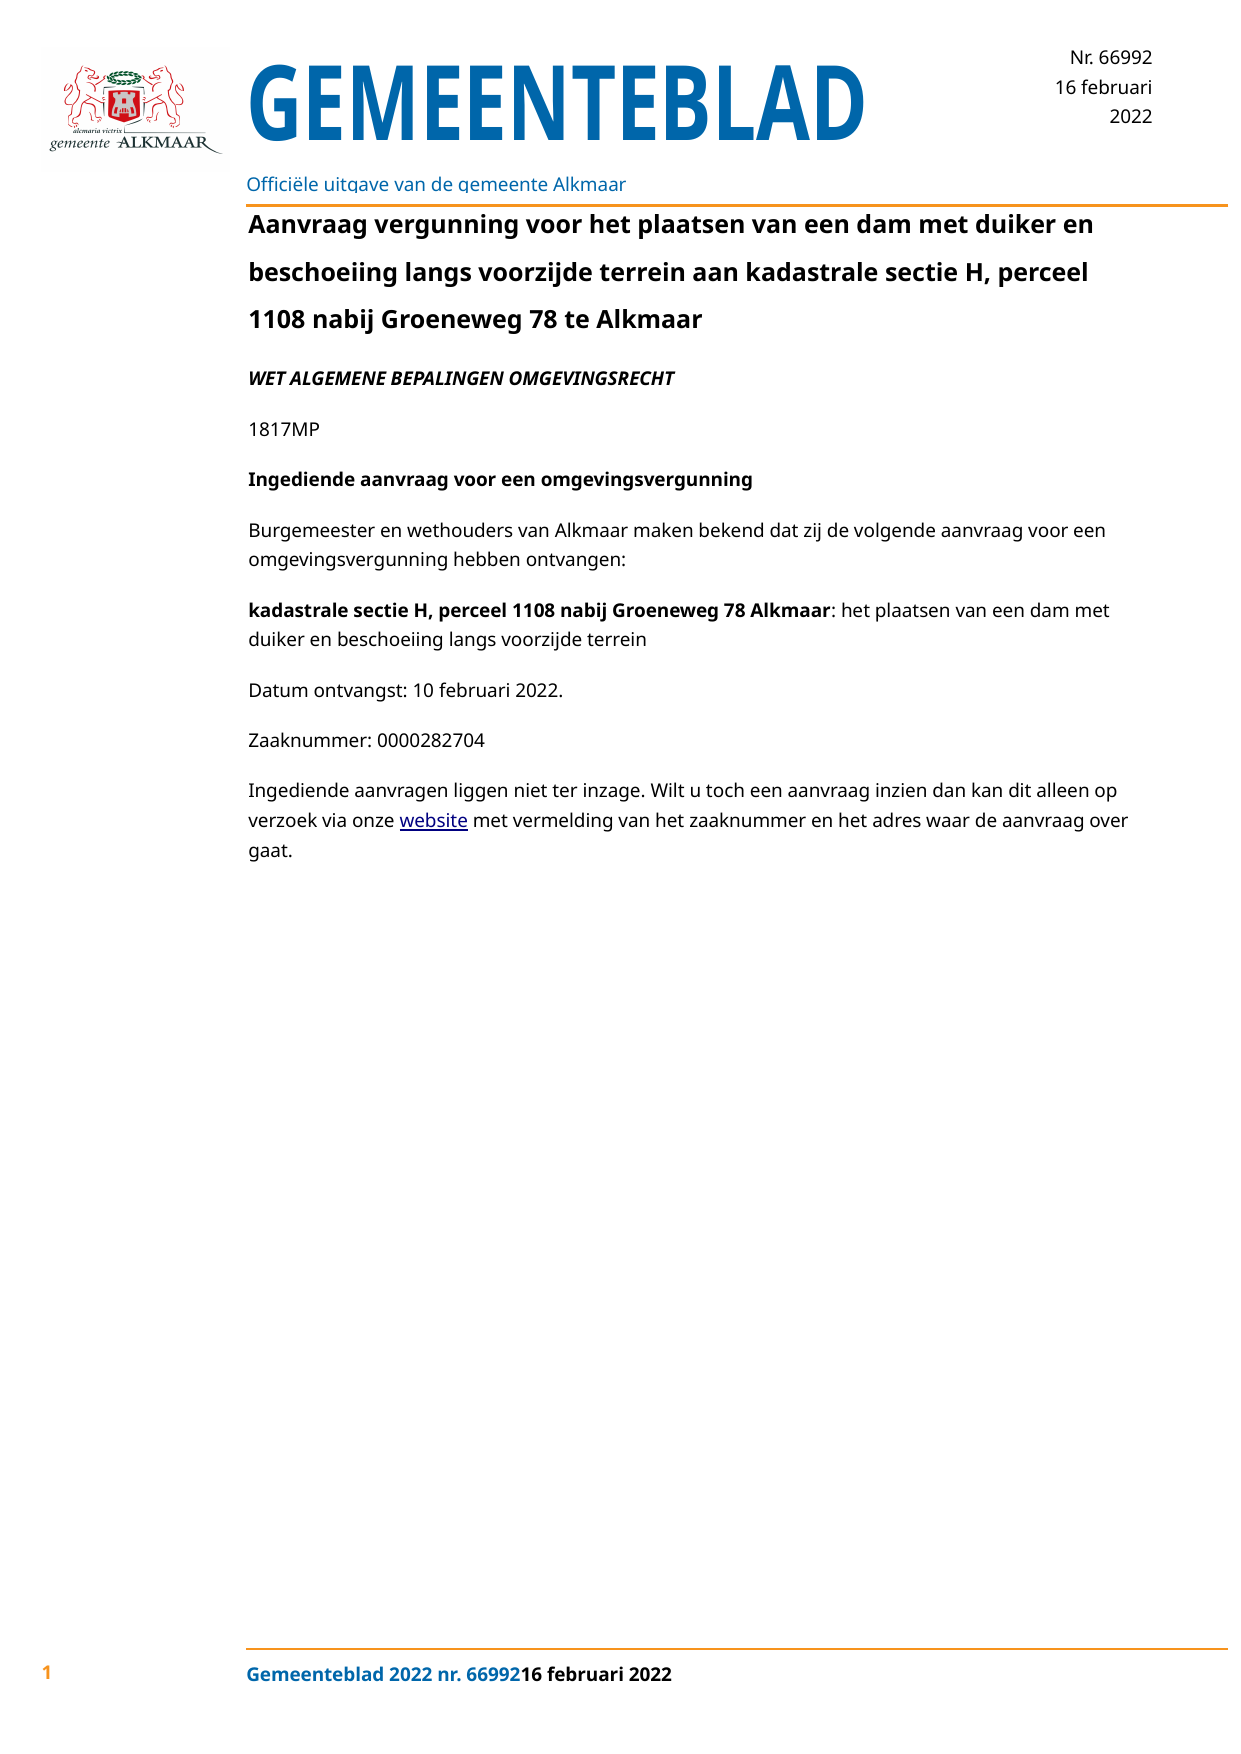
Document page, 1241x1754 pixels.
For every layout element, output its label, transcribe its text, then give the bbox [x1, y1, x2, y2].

text Datum ontvangst: 10 februari 2022. [248, 677, 1152, 702]
text 1817MP [248, 416, 1152, 442]
text kadastrale sectie H, perceel 1108 nabij Groeneweg 78 Alkmaar: het plaatsen van een dam met duiker en beschoeiing langs voorzijde terrein [248, 597, 1152, 652]
text Aanvraag vergunning voor het plaatsen van een dam met duiker en beschoeiing langs voorzijde terrein aan kadastrale sectie H, perceel 1108 nabij Groeneweg 78 te Alkmaar [248, 207, 1152, 336]
text Zaaknummer: 0000282704 [248, 727, 1152, 753]
text Ingediende aanvragen liggen niet ter inzage. Wilt u toch een aanvraag inzien dan kan dit alleen op verzoek via onze website met vermelding van het zaaknummer en het adres waar de aanvraag over gaat. [248, 778, 1152, 862]
text Burgemeester en wethouders van Alkmaar maken bekend dat zij de volgende aanvraag voor een omgevingsvergunning hebben ontvangen: [248, 517, 1152, 572]
text WET ALGEMENE BEPALINGEN OMGEVINGSRECHT [248, 366, 1152, 391]
text Ingediende aanvraag voor een omgevingsvergunning [248, 466, 1152, 492]
picture [41, 47, 231, 172]
